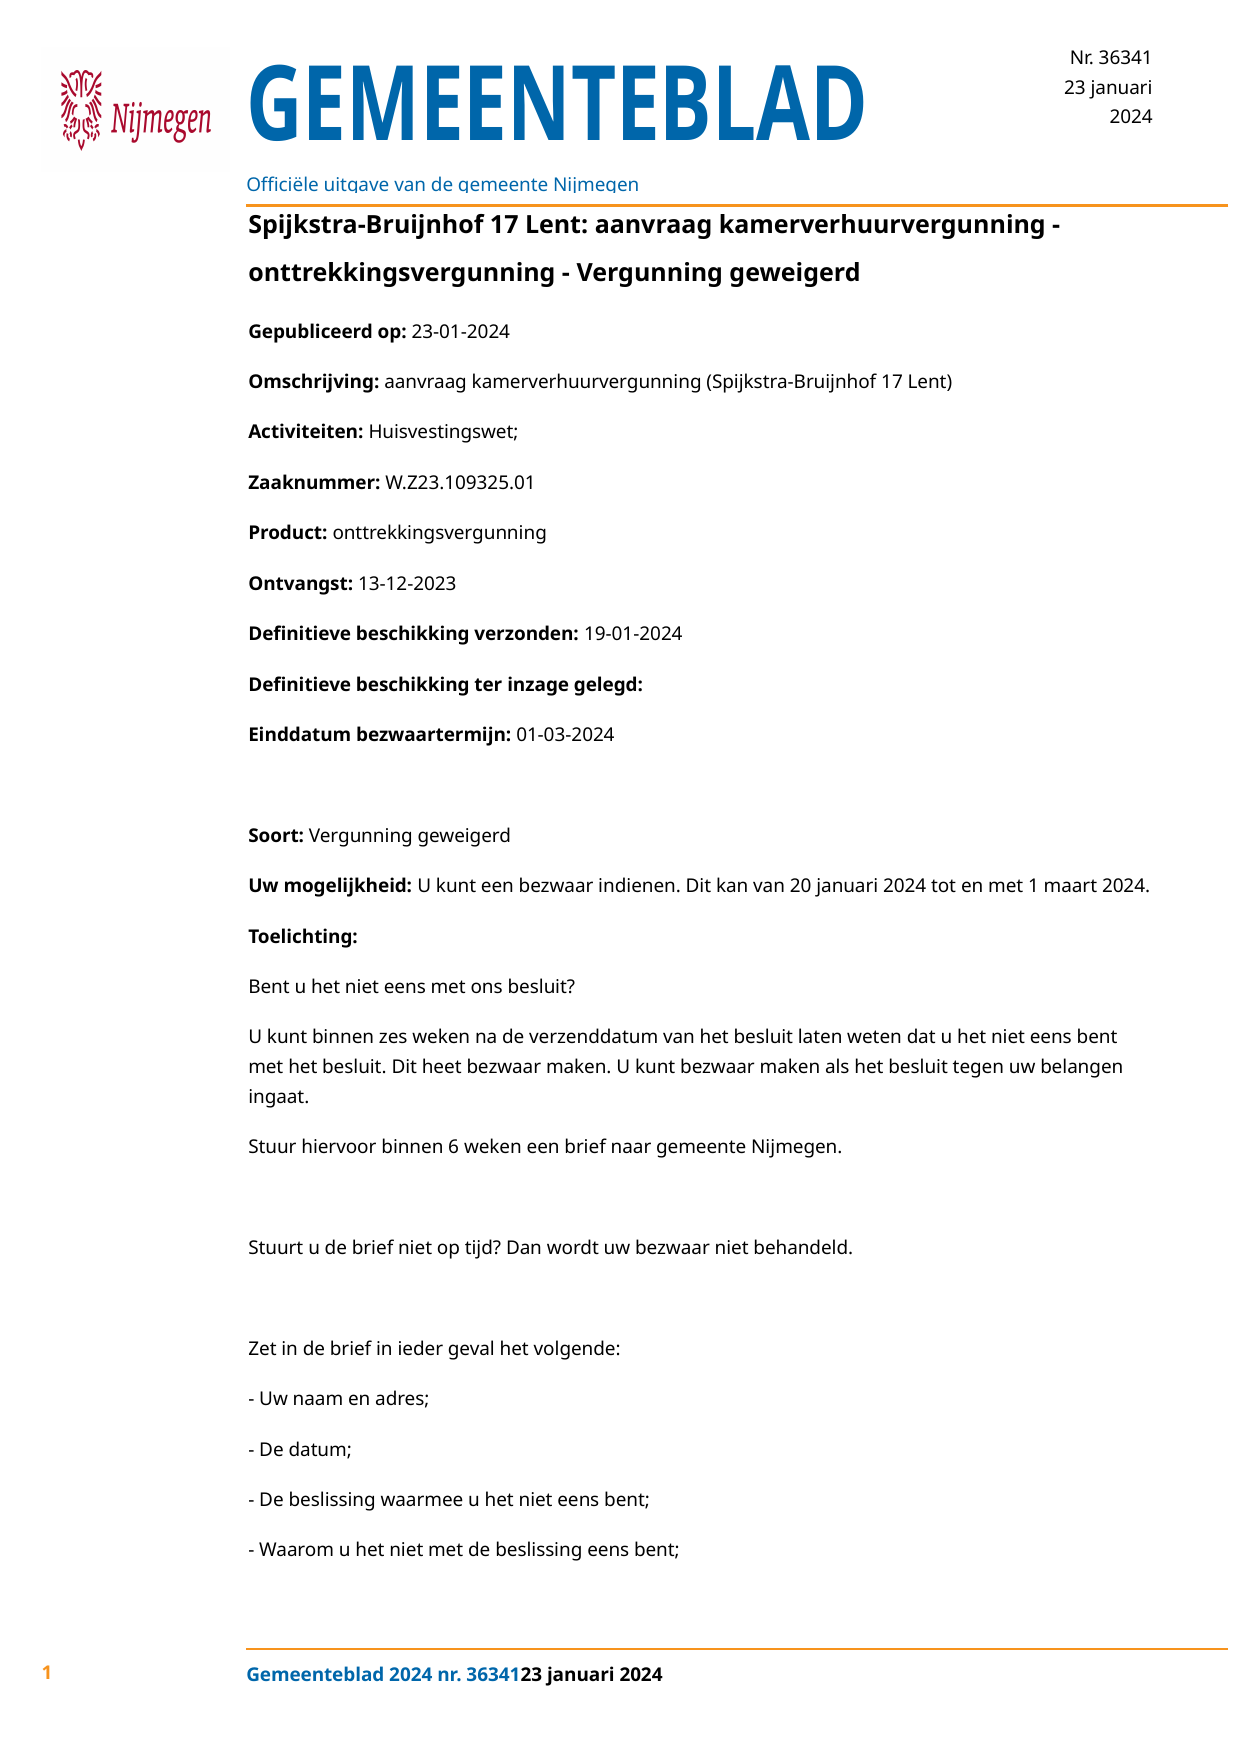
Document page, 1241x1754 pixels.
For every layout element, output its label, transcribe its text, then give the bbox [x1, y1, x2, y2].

text Omschrijving: aanvraag kamerverhuurvergunning (Spijkstra-Bruijnhof 17 Lent) [248, 368, 1152, 394]
text Spijkstra-Bruijnhof 17 Lent: aanvraag kamerverhuurvergunning - onttrekkingsvergunning - Vergunning geweigerd [248, 207, 1152, 288]
text - Waarom u het niet met de beslissing eens bent; [248, 1537, 1152, 1562]
text Zaaknummer: W.Z23.109325.01 [248, 469, 1152, 495]
text U kunt binnen zes weken na de verzenddatum van het besluit laten weten dat u het niet eens bent met het besluit. Dit heet bezwaar maken. U kunt bezwaar maken als het besluit tegen uw belangen ingaat. [248, 1024, 1152, 1109]
text Ontvangst: 13-12-2023 [248, 570, 1152, 596]
text Einddatum bezwaartermijn: 01-03-2024 [248, 721, 1152, 747]
text Activiteiten: Huisvestingswet; [248, 419, 1152, 444]
picture [41, 47, 231, 172]
text Soort: Vergunning geweigerd [248, 822, 1152, 848]
text Zet in de brief in ieder geval het volgende: [248, 1335, 1152, 1361]
text Product: onttrekkingsvergunning [248, 519, 1152, 545]
text Gepubliceerd op: 23-01-2024 [248, 318, 1152, 344]
text Stuurt u de brief niet op tijd? Dan wordt uw bezwaar niet behandeld. [248, 1234, 1152, 1260]
text Definitieve beschikking ter inzage gelegd: [248, 671, 1152, 697]
text Uw mogelijkheid: U kunt een bezwaar indienen. Dit kan van 20 januari 2024 tot en met 1 maart 2024. [248, 872, 1152, 898]
text Bent u het niet eens met ons besluit? [248, 973, 1152, 999]
text Stuur hiervoor binnen 6 weken een brief naar gemeente Nijmegen. [248, 1133, 1152, 1159]
text - De beslissing waarmee u het niet eens bent; [248, 1486, 1152, 1512]
text - Uw naam en adres; [248, 1385, 1152, 1411]
text - De datum; [248, 1436, 1152, 1462]
text Toelichting: [248, 923, 1152, 949]
text Definitieve beschikking verzonden: 19-01-2024 [248, 620, 1152, 646]
